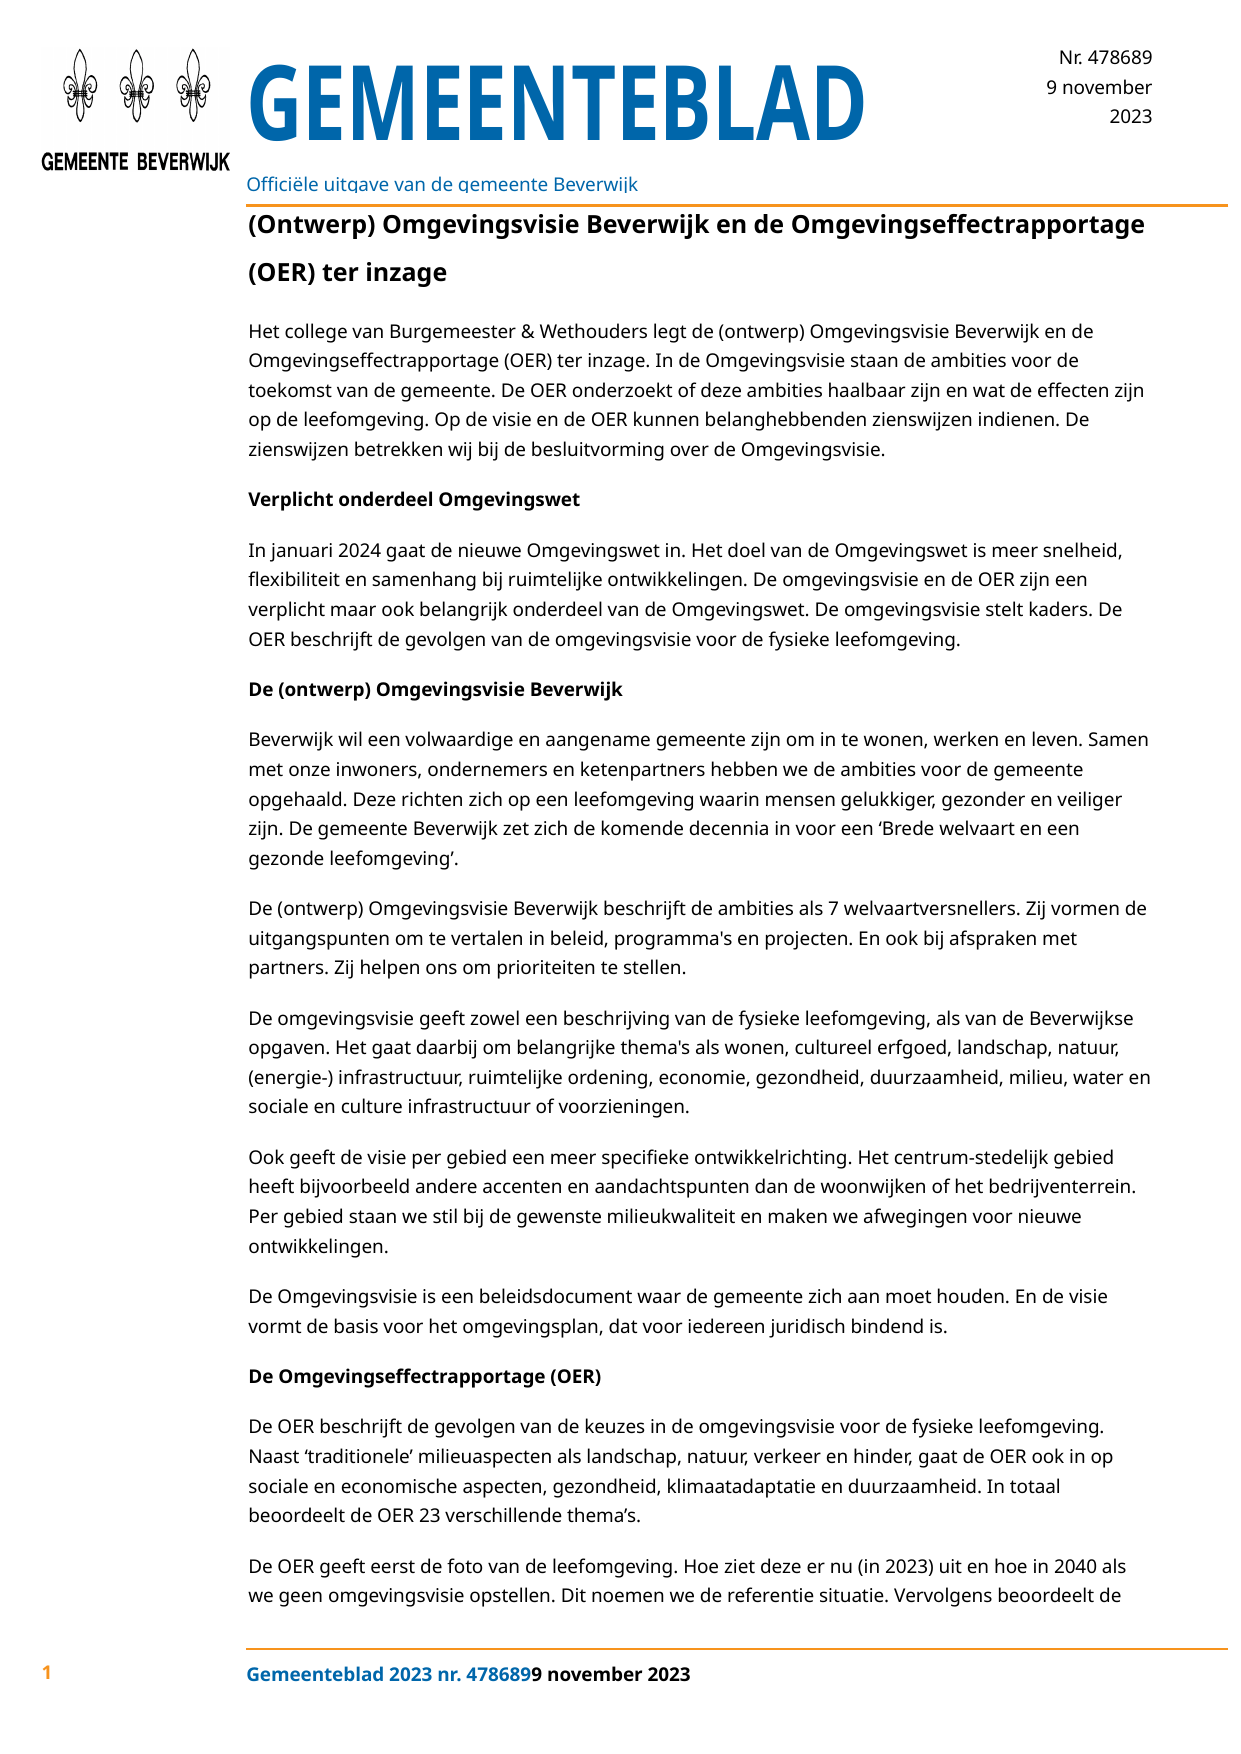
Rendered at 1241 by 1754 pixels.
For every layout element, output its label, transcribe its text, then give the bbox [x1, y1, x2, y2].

text De (ontwerp) Omgevingsvisie Beverwijk beschrijft de ambities als 7 welvaartversnellers. Zij vormen de uitgangspunten om te vertalen in beleid, programma's en projecten. En ook bij afspraken met partners. Zij helpen ons om prioriteiten te stellen. [248, 895, 1152, 980]
text De OER beschrijft de gevolgen van de keuzes in de omgevingsvisie voor de fysieke leefomgeving. Naast ‘traditionele’ milieuaspecten als landschap, natuur, verkeer en hinder, gaat de OER ook in op sociale en economische aspecten, gezondheid, klimaatadaptatie en duurzaamheid. In totaal beoordeelt de OER 23 verschillende thema’s. [248, 1414, 1152, 1528]
text Beverwijk wil een volwaardige en aangename gemeente zijn om in te wonen, werken en leven. Samen met onze inwoners, ondernemers en ketenpartners hebben we de ambities voor de gemeente opgehaald. Deze richten zich op een leefomgeving waarin mensen gelukkiger, gezonder en veiliger zijn. De gemeente Beverwijk zet zich de komende decennia in voor een ‘Brede welvaart en een gezonde leefomgeving’. [248, 727, 1152, 871]
text De omgevingsvisie geeft zowel een beschrijving van de fysieke leefomgeving, als van de Beverwijkse opgaven. Het gaat daarbij om belangrijke thema's als wonen, cultureel erfgoed, landschap, natuur, (energie-) infrastructuur, ruimtelijke ordening, economie, gezondheid, duurzaamheid, milieu, water en sociale en culture infrastructuur of voorzieningen. [248, 1005, 1152, 1119]
text Ook geeft de visie per gebied een meer specifieke ontwikkelrichting. Het centrum-stedelijk gebied heeft bijvoorbeeld andere accenten en aandachtspunten dan de woonwijken of het bedrijventerrein. Per gebied staan we stil bij de gewenste milieukwaliteit en maken we afwegingen voor nieuwe ontwikkelingen. [248, 1144, 1152, 1259]
text In januari 2024 gaat de nieuwe Omgevingswet in. Het doel van de Omgevingswet is meer snelheid, flexibiliteit en samenhang bij ruimtelijke ontwikkelingen. De omgevingsvisie en de OER zijn een verplicht maar ook belangrijk onderdeel van de Omgevingswet. De omgevingsvisie stelt kaders. De OER beschrijft de gevolgen van de omgevingsvisie voor de fysieke leefomgeving. [248, 537, 1152, 652]
text De Omgevingseffectrapportage (OER) [248, 1363, 1152, 1389]
picture [41, 47, 231, 172]
text (Ontwerp) Omgevingsvisie Beverwijk en de Omgevingseffectrapportage (OER) ter inzage [248, 207, 1152, 288]
text De (ontwerp) Omgevingsvisie Beverwijk [248, 676, 1152, 702]
text Het college van Burgemeester & Wethouders legt de (ontwerp) Omgevingsvisie Beverwijk en de Omgevingseffectrapportage (OER) ter inzage. In de Omgevingsvisie staan de ambities voor de toekomst van de gemeente. De OER onderzoekt of deze ambities haalbaar zijn en wat de effecten zijn op de leefomgeving. Op de visie en de OER kunnen belanghebbenden zienswijzen indienen. De zienswijzen betrekken wij bij de besluitvorming over de Omgevingsvisie. [248, 318, 1152, 462]
text Verplicht onderdeel Omgevingswet [248, 487, 1152, 512]
text De OER geeft eerst de foto van de leefomgeving. Hoe ziet deze er nu (in 2023) uit en hoe in 2040 als we geen omgevingsvisie opstellen. Dit noemen we de referentie situatie. Vervolgens beoordeelt de [248, 1553, 1152, 1608]
text De Omgevingsvisie is een beleidsdocument waar de gemeente zich aan moet houden. En de visie vormt de basis voor het omgevingsplan, dat voor iedereen juridisch bindend is. [248, 1283, 1152, 1339]
